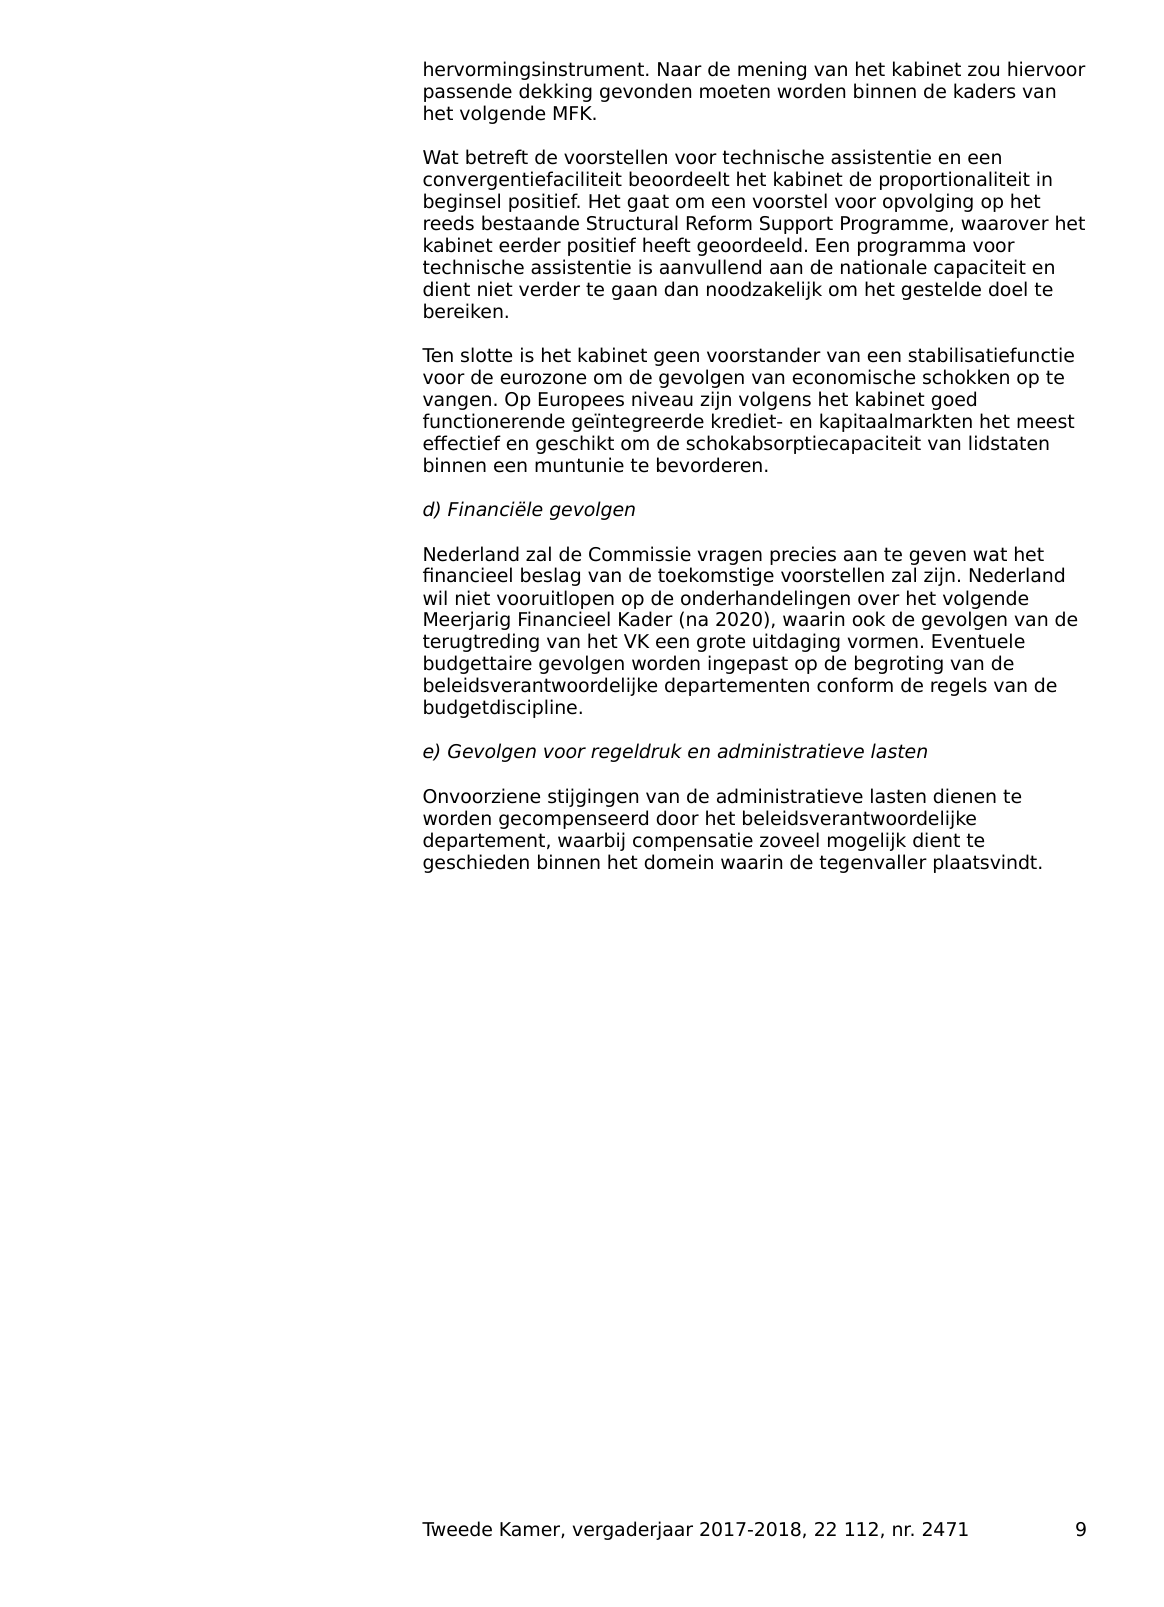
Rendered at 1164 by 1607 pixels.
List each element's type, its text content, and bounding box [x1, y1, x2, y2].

subtitle e) Gevolgen voor regeldruk en administratieve lasten [422, 741, 1087, 763]
text Nederland zal de Commissie vragen precies aan te geven wat het financieel beslag van de toekomstige voorstellen zal zijn. Nederland wil niet vooruitlopen op de onderhandelingen over het volgende Meerjarig Financieel Kader (na 2020), waarin ook de gevolgen van de terugtreding van het VK een grote uitdaging vormen. Eventuele budgettaire gevolgen worden ingepast op de begroting van de beleidsverantwoordelijke departementen conform de regels van de budgetdiscipline. [422, 543, 1087, 719]
text Onvoorziene stijgingen van de administratieve lasten dienen te worden gecompenseerd door het beleidsverantwoordelijke departement, waarbij compensatie zoveel mogelijk dient te geschieden binnen het domein waarin de tegenvaller plaatsvindt. [422, 786, 1087, 873]
subtitle d) Financiële gevolgen [422, 499, 1087, 521]
text Wat betreft de voorstellen voor technische assistentie en een convergentiefaciliteit beoordeelt het kabinet de proportionaliteit in beginsel positief. Het gaat om een voorstel voor opvolging op het reeds bestaande Structural Reform Support Programme, waarover het kabinet eerder positief heeft geoordeeld. Een programma voor technische assistentie is aanvullend aan de nationale capaciteit en dient niet verder te gaan dan noodzakelijk om het gestelde doel te bereiken. [422, 147, 1087, 323]
text Ten slotte is het kabinet geen voorstander van een stabilisatiefunctie voor de eurozone om de gevolgen van economische schokken op te vangen. Op Europees niveau zijn volgens het kabinet goed functionerende geïntegreerde krediet- en kapitaalmarkten het meest effectief en geschikt om de schokabsorptiecapaciteit van lidstaten binnen een muntunie te bevorderen. [422, 345, 1087, 477]
text hervormingsinstrument. Naar de mening van het kabinet zou hiervoor passende dekking gevonden moeten worden binnen de kaders van het volgende MFK. [422, 59, 1087, 125]
